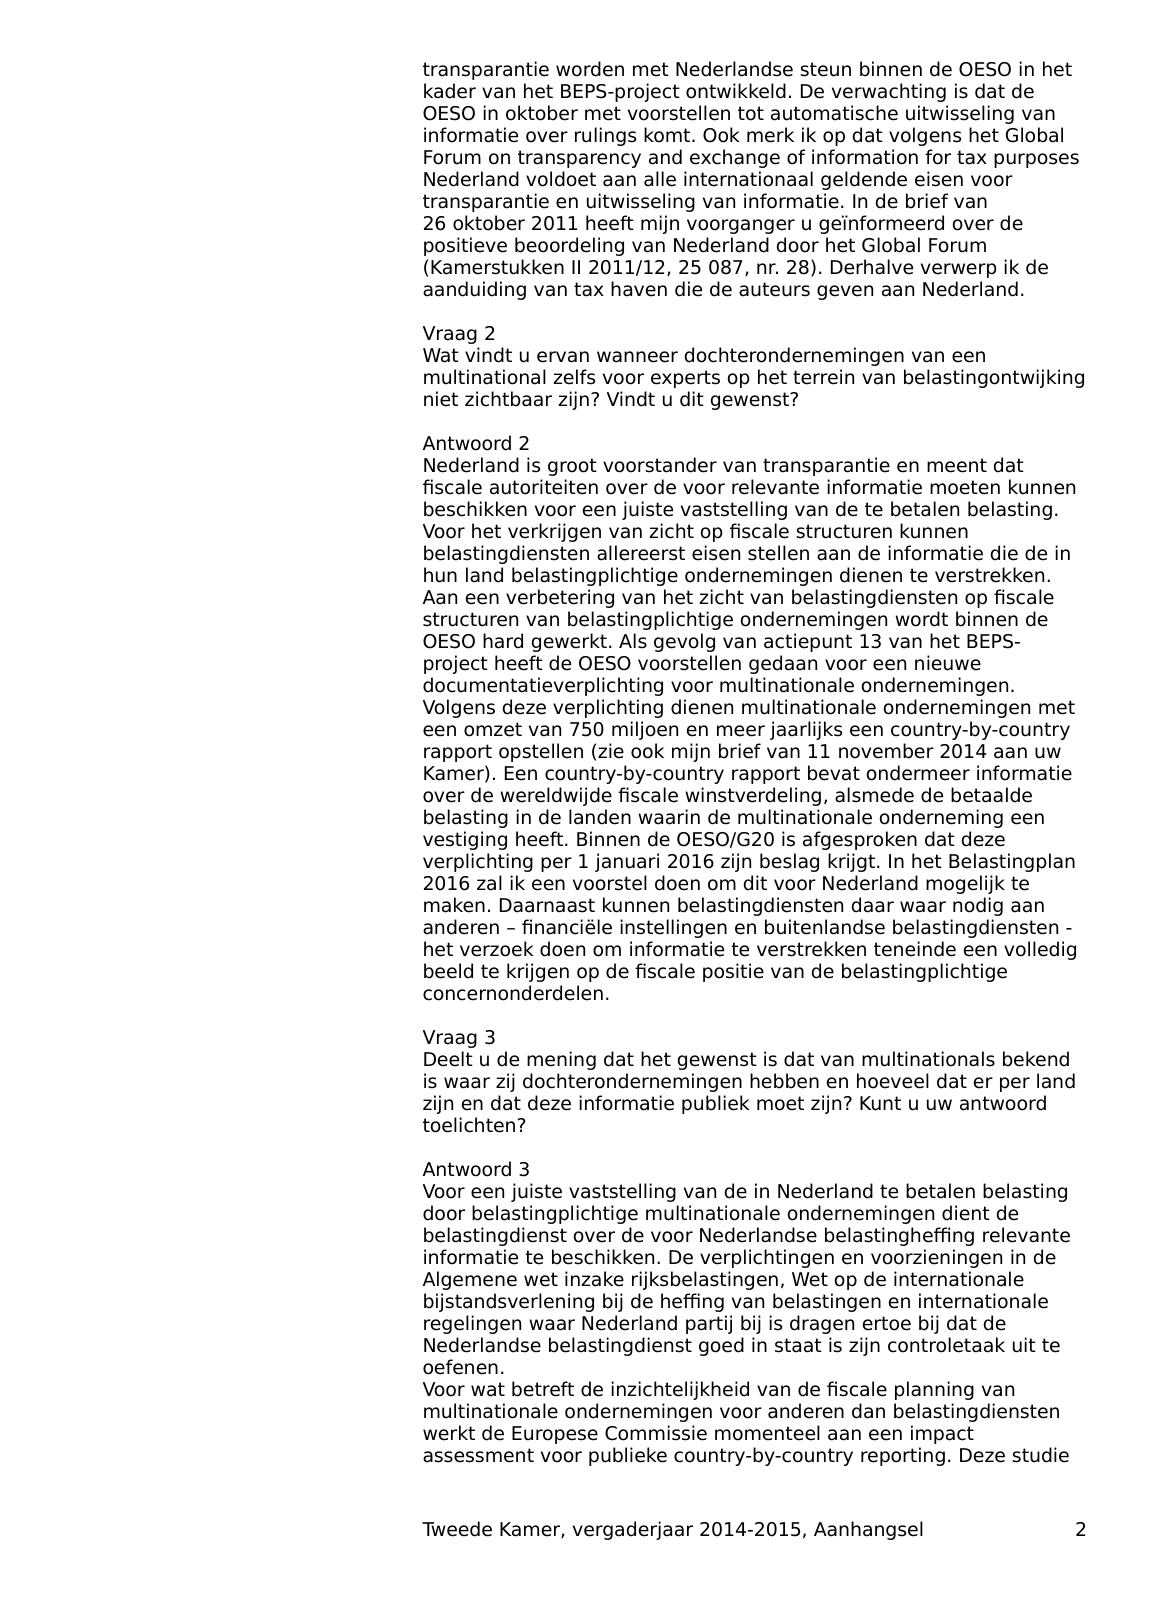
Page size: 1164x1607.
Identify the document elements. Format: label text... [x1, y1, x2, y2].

text Antwoord 3 [422, 1159, 1087, 1181]
text Vraag 3 [422, 1027, 1087, 1049]
text Aan een verbetering van het zicht van belastingdiensten op fiscale structuren van belastingplichtige ondernemingen wordt binnen de OESO hard gewerkt. Als gevolg van actiepunt 13 van het BEPS-project heeft de OESO voorstellen gedaan voor een nieuwe documentatieverplichting voor multinationale ondernemingen. Volgens deze verplichting dienen multinationale ondernemingen met een omzet van 750 miljoen en meer jaarlijks een country-by-country rapport opstellen (zie ook mijn brief van 11 november 2014 aan uw Kamer). Een country-by-country rapport bevat ondermeer informatie over de wereldwijde fiscale winstverdeling, alsmede de betaalde belasting in de landen waarin de multinationale onderneming een vestiging heeft. Binnen de OESO/G20 is afgesproken dat deze verplichting per 1 januari 2016 zijn beslag krijgt. In het Belastingplan 2016 zal ik een voorstel doen om dit voor Nederland mogelijk te maken. Daarnaast kunnen belastingdiensten daar waar nodig aan anderen – financiële instellingen en buitenlandse belastingdiensten -het verzoek doen om informatie te verstrekken teneinde een volledig beeld te krijgen op de fiscale positie van de belastingplichtige concernonderdelen. [422, 587, 1087, 1004]
text Antwoord 2 [422, 433, 1087, 455]
text Wat vindt u ervan wanneer dochterondernemingen van een multinational zelfs voor experts op het terrein van belastingontwijking niet zichtbaar zijn? Vindt u dit gewenst? [422, 345, 1087, 411]
text transparantie worden met Nederlandse steun binnen de OESO in het kader van het BEPS-project ontwikkeld. De verwachting is dat de OESO in oktober met voorstellen tot automatische uitwisseling van informatie over rulings komt. Ook merk ik op dat volgens het Global Forum on transparency and exchange of information for tax purposes Nederland voldoet aan alle internationaal geldende eisen voor transparantie en uitwisseling van informatie. In de brief van 26 oktober 2011 heeft mijn voorganger u geïnformeerd over de positieve beoordeling van Nederland door het Global Forum (Kamerstukken II 2011/12, 25 087, nr. 28). Derhalve verwerp ik de aanduiding van tax haven die de auteurs geven aan Nederland. [422, 59, 1087, 301]
text Voor wat betreft de inzichtelijkheid van de fiscale planning van multinationale ondernemingen voor anderen dan belastingdiensten werkt de Europese Commissie momenteel aan een impact assessment voor publieke country-by-country reporting. Deze studie [422, 1379, 1087, 1467]
text Voor een juiste vaststelling van de in Nederland te betalen belasting door belastingplichtige multinationale ondernemingen dient de belastingdienst over de voor Nederlandse belastingheffing relevante informatie te beschikken. De verplichtingen en voorzieningen in de Algemene wet inzake rijksbelastingen, Wet op de internationale bijstandsverlening bij de heffing van belastingen en internationale regelingen waar Nederland partij bij is dragen ertoe bij dat de Nederlandse belastingdienst goed in staat is zijn controletaak uit te oefenen. [422, 1181, 1087, 1379]
text Nederland is groot voorstander van transparantie en meent dat fiscale autoriteiten over de voor relevante informatie moeten kunnen beschikken voor een juiste vaststelling van de te betalen belasting. Voor het verkrijgen van zicht op fiscale structuren kunnen belastingdiensten allereerst eisen stellen aan de informatie die de in hun land belastingplichtige ondernemingen dienen te verstrekken. [422, 455, 1087, 587]
text Vraag 2 [422, 323, 1087, 345]
text Deelt u de mening dat het gewenst is dat van multinationals bekend is waar zij dochterondernemingen hebben en hoeveel dat er per land zijn en dat deze informatie publiek moet zijn? Kunt u uw antwoord toelichten? [422, 1049, 1087, 1137]
